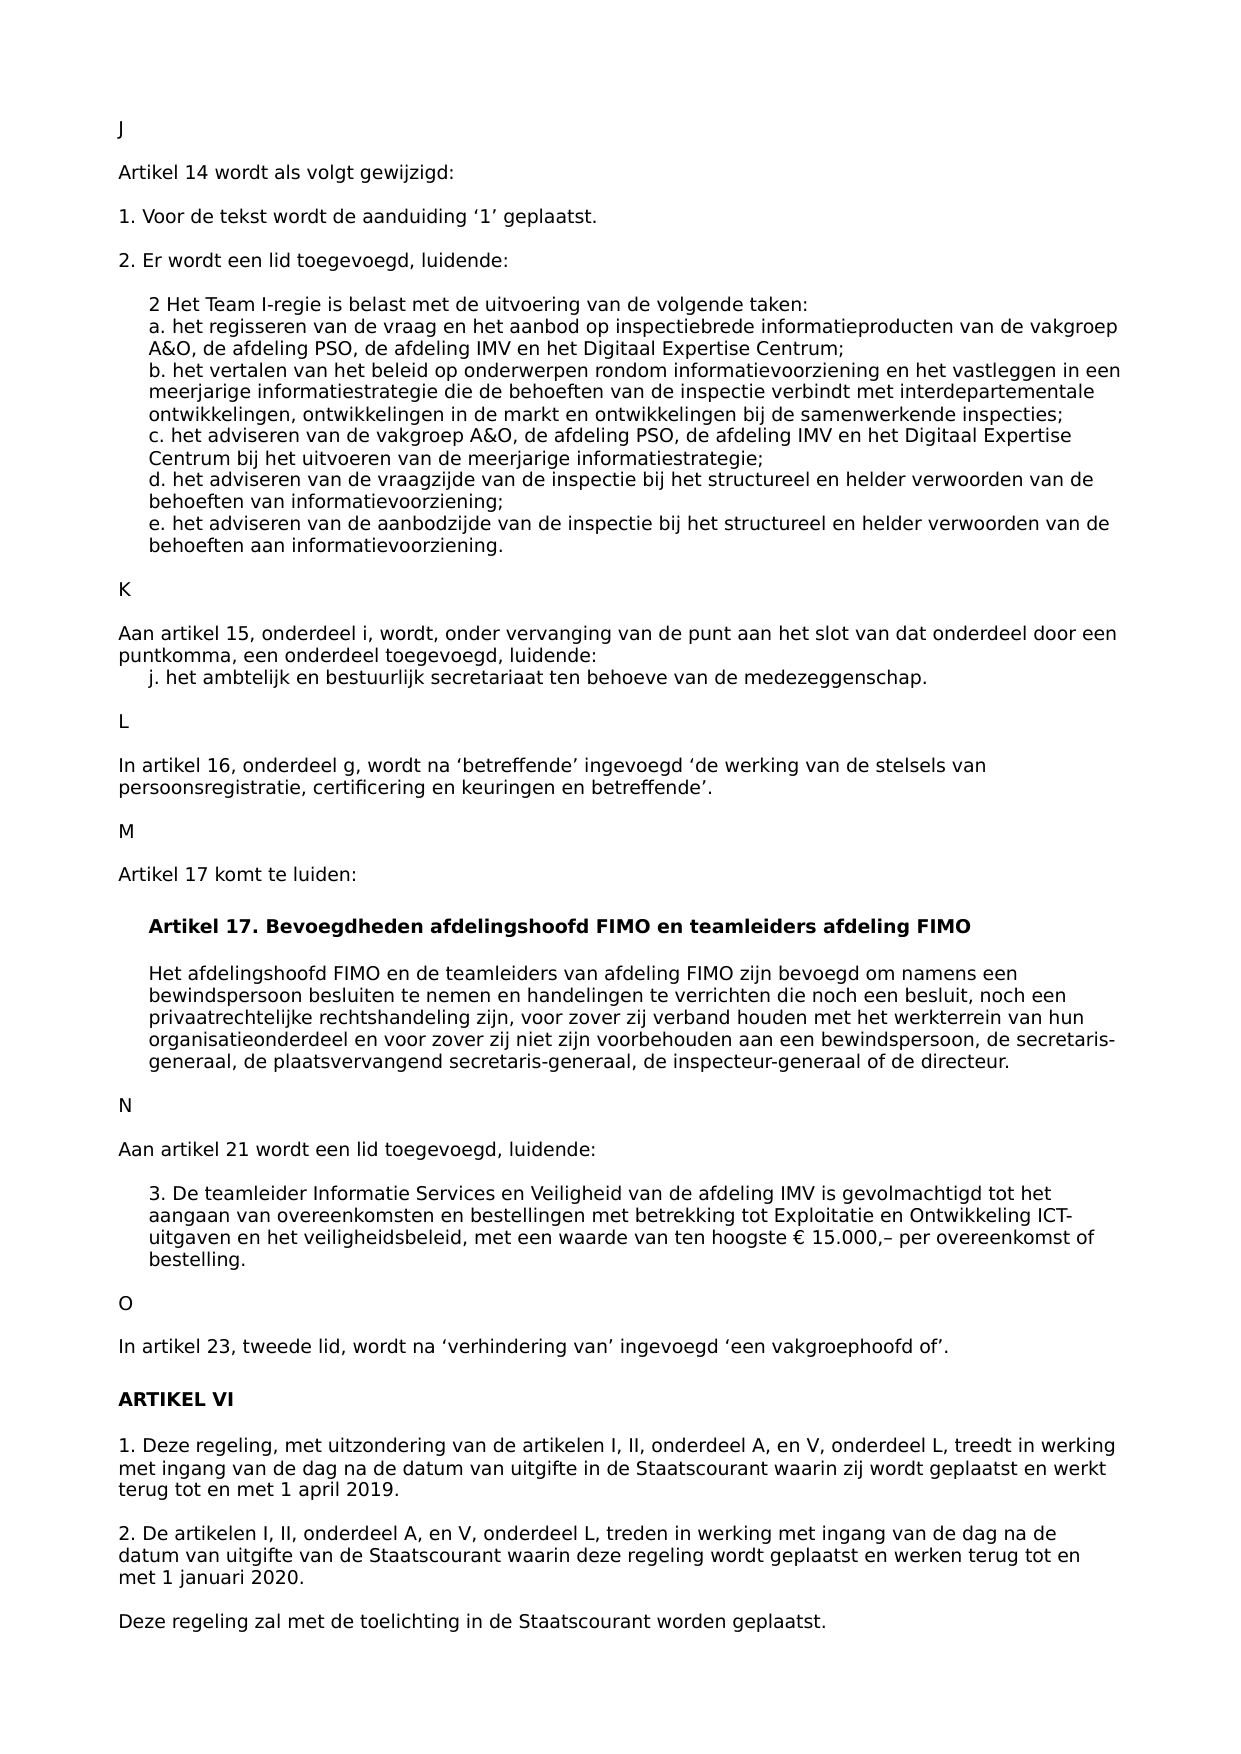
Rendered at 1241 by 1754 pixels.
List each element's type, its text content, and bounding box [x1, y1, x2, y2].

text N [118, 1095, 1122, 1117]
text c. het adviseren van de vakgroep A&O, de afdeling PSO, de afdeling IMV en het Digitaal Expertise Centrum bij het uitvoeren van de meerjarige informatiestrategie; [148, 425, 1122, 469]
text In artikel 23, tweede lid, wordt na ‘verhindering van’ ingevoegd ‘een vakgroephoofd of’. [118, 1336, 1122, 1358]
text b. het vertalen van het beleid op onderwerpen rondom informatievoorziening en het vastleggen in een meerjarige informatiestrategie die de behoeften van de inspectie verbindt met interdepartementale ontwikkelingen, ontwikkelingen in de markt en ontwikkelingen bij de samenwerkende inspecties; [148, 359, 1122, 425]
text j. het ambtelijk en bestuurlijk secretariaat ten behoeve van de medezeggenschap. [148, 667, 1122, 689]
text L [118, 711, 1122, 733]
text Artikel 14 wordt als volgt gewijzigd: [118, 162, 1122, 184]
text 3. De teamleider Informatie Services en Veiligheid van de afdeling IMV is gevolmachtigd tot het aangaan van overeenkomsten en bestellingen met betrekking tot Exploitatie en Ontwikkeling ICT-uitgaven en het veiligheidsbeleid, met een waarde van ten hoogste € 15.000,– per overeenkomst of bestelling. [148, 1183, 1122, 1271]
text a. het regisseren van de vraag en het aanbod op inspectiebrede informatieproducten van de vakgroep A&O, de afdeling PSO, de afdeling IMV en het Digitaal Expertise Centrum; [148, 316, 1122, 359]
text Aan artikel 15, onderdeel i, wordt, onder vervanging van de punt aan het slot van dat onderdeel door een puntkomma, een onderdeel toegevoegd, luidende: [118, 623, 1122, 667]
text Het afdelingshoofd FIMO en de teamleiders van afdeling FIMO zijn bevoegd om namens een bewindspersoon besluiten te nemen en handelingen te verrichten die noch een besluit, noch een privaatrechtelijke rechtshandeling zijn, voor zover zij verband houden met het werkterrein van hun organisatieonderdeel en voor zover zij niet zijn voorbehouden aan een bewindspersoon, de secretaris-generaal, de plaatsvervangend secretaris-generaal, de inspecteur-generaal of de directeur. [148, 963, 1122, 1073]
text 2 Het Team I-regie is belast met de uitvoering van de volgende taken: [148, 293, 1122, 316]
text 2. Er wordt een lid toegevoegd, luidende: [118, 250, 1122, 272]
subtitle ARTIKEL VI [118, 1388, 1122, 1410]
text In artikel 16, onderdeel g, wordt na ‘betreffende’ ingevoegd ‘de werking van de stelsels van persoonsregistratie, certificering en keuringen en betreffende’. [118, 755, 1122, 799]
text 2. De artikelen I, II, onderdeel A, en V, onderdeel L, treden in werking met ingang van de dag na de datum van uitgifte van de Staatscourant waarin deze regeling wordt geplaatst en werken terug tot en met 1 januari 2020. [118, 1523, 1122, 1589]
text 1. Voor de tekst wordt de aanduiding ‘1’ geplaatst. [118, 206, 1122, 228]
text J [118, 118, 1122, 140]
text Artikel 17 komt te luiden: [118, 864, 1122, 886]
text K [118, 579, 1122, 601]
text d. het adviseren van de vraagzijde van de inspectie bij het structureel en helder verwoorden van de behoeften van informatievoorziening; [148, 469, 1122, 513]
text O [118, 1293, 1122, 1314]
subtitle Artikel 17. Bevoegdheden afdelingshoofd FIMO en teamleiders afdeling FIMO [148, 916, 1122, 938]
text e. het adviseren van de aanbodzijde van de inspectie bij het structureel en helder verwoorden van de behoeften aan informatievoorziening. [148, 513, 1122, 557]
text Deze regeling zal met de toelichting in de Staatscourant worden geplaatst. [118, 1611, 1122, 1633]
text 1. Deze regeling, met uitzondering van de artikelen I, II, onderdeel A, en V, onderdeel L, treedt in werking met ingang van de dag na de datum van uitgifte in de Staatscourant waarin zij wordt geplaatst en werkt terug tot en met 1 april 2019. [118, 1435, 1122, 1501]
text M [118, 821, 1122, 842]
text Aan artikel 21 wordt een lid toegevoegd, luidende: [118, 1139, 1122, 1161]
